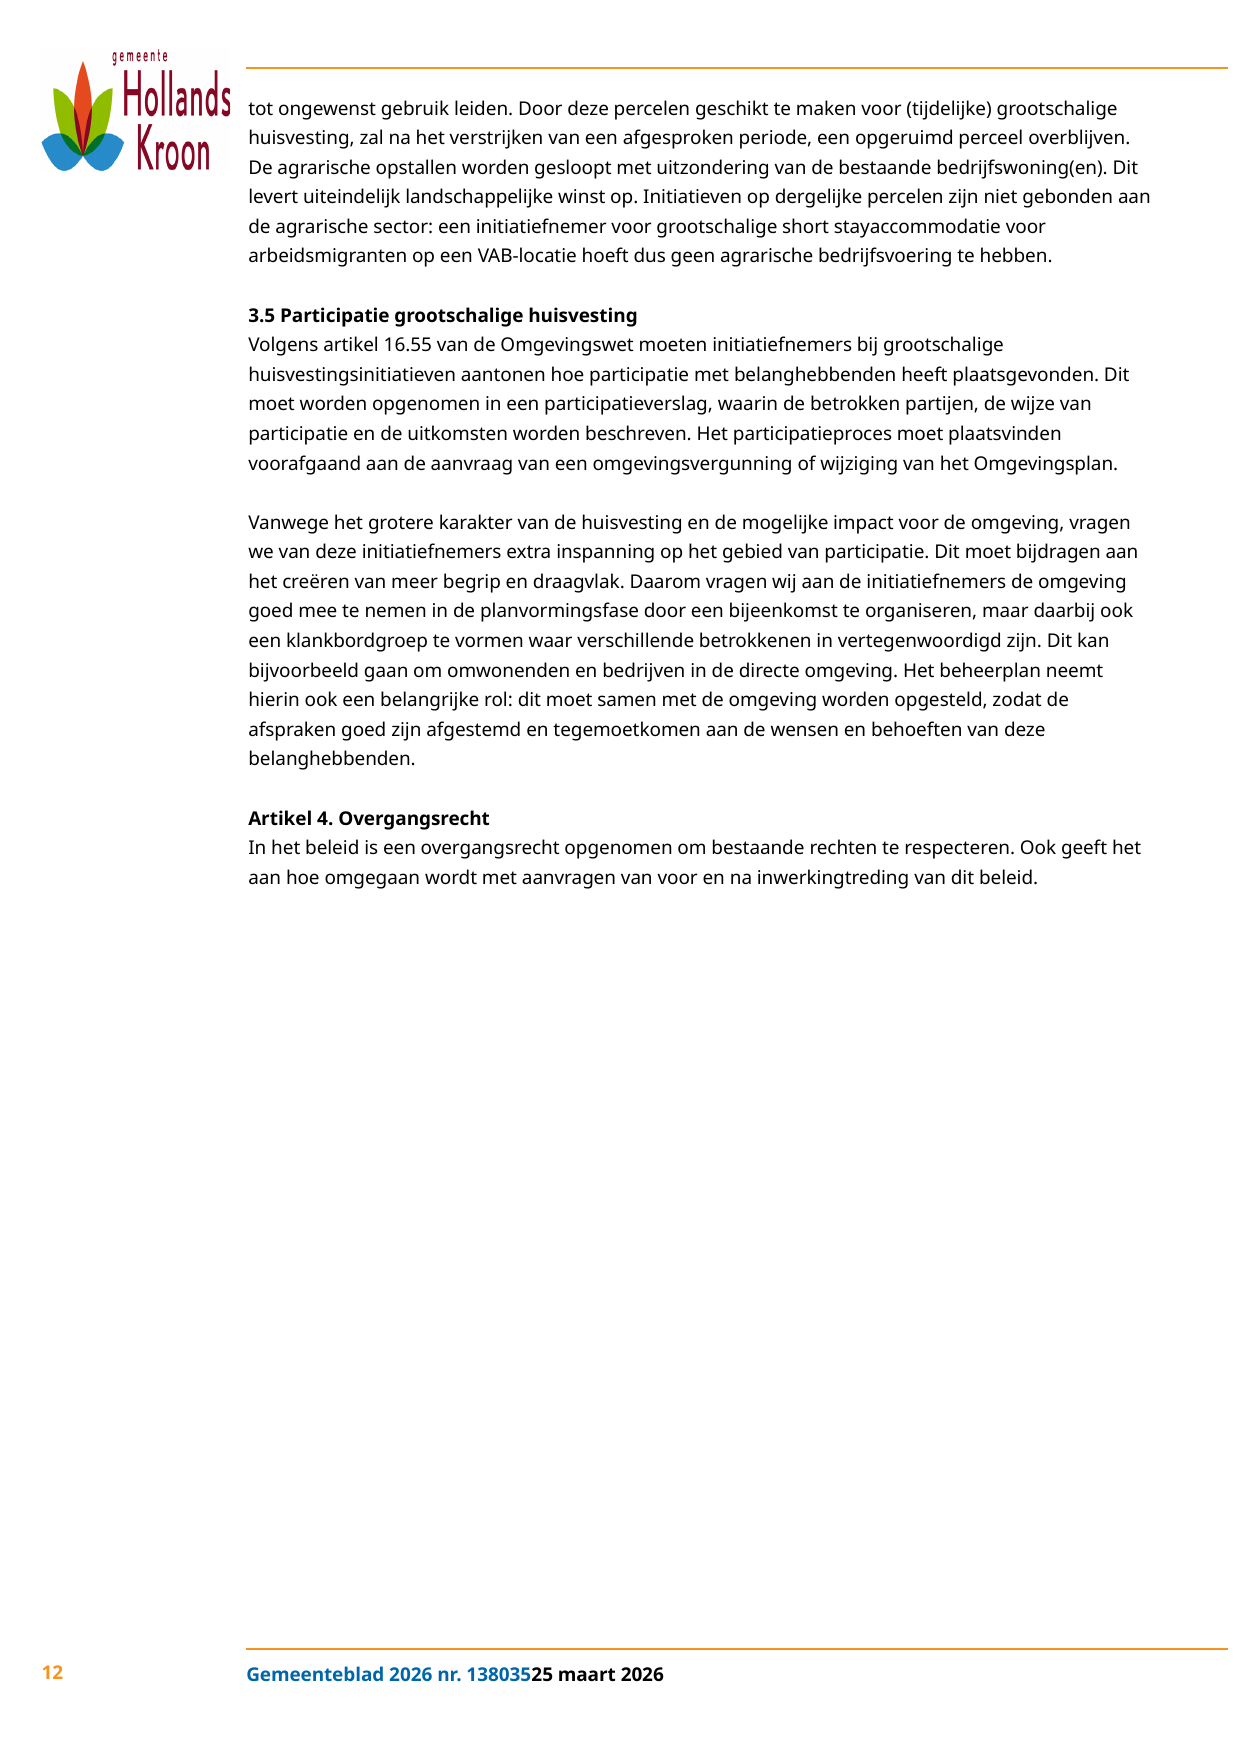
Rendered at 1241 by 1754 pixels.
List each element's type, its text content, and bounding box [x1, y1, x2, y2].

text In het beleid is een overgangsrecht opgenomen om bestaande rechten te respecteren. Ook geeft het aan hoe omgegaan wordt met aanvragen van voor en na inwerkingtreding van dit beleid. [248, 834, 1152, 890]
picture [41, 47, 231, 172]
text Artikel 4. Overgangsrecht [248, 805, 1152, 831]
text Volgens artikel 16.55 van de Omgevingswet moeten initiatiefnemers bij grootschalige huisvestingsinitiatieven aantonen hoe participatie met belanghebbenden heeft plaatsgevonden. Dit moet worden opgenomen in een participatieverslag, waarin de betrokken partijen, de wijze van participatie en de uitkomsten worden beschreven. Het participatieproces moet plaatsvinden voorafgaand aan de aanvraag van een omgevingsvergunning of wijziging van het Omgevingsplan. [248, 331, 1152, 476]
text 3.5 Participatie grootschalige huisvesting [248, 302, 1152, 328]
text Vanwege het grotere karakter van de huisvesting en de mogelijke impact voor de omgeving, vragen we van deze initiatiefnemers extra inspanning op het gebied van participatie. Dit moet bijdragen aan het creëren van meer begrip en draagvlak. Daarom vragen wij aan de initiatiefnemers de omgeving goed mee te nemen in de planvormingsfase door een bijeenkomst te organiseren, maar daarbij ook een klankbordgroep te vormen waar verschillende betrokkenen in vertegenwoordigd zijn. Dit kan bijvoorbeeld gaan om omwonenden en bedrijven in de directe omgeving. Het beheerplan neemt hierin ook een belangrijke rol: dit moet samen met de omgeving worden opgesteld, zodat de afspraken goed zijn afgestemd en tegemoetkomen aan de wensen en behoeften van deze belanghebbenden. [248, 509, 1152, 771]
text tot ongewenst gebruik leiden. Door deze percelen geschikt te maken voor (tijdelijke) grootschalige huisvesting, zal na het verstrijken van een afgesproken periode, een opgeruimd perceel overblijven. De agrarische opstallen worden gesloopt met uitzondering van de bestaande bedrijfswoning(en). Dit levert uiteindelijk landschappelijke winst op. Initiatieven op dergelijke percelen zijn niet gebonden aan de agrarische sector: een initiatiefnemer voor grootschalige short stayaccommodatie voor arbeidsmigranten op een VAB-locatie hoeft dus geen agrarische bedrijfsvoering te hebben. [248, 95, 1152, 268]
